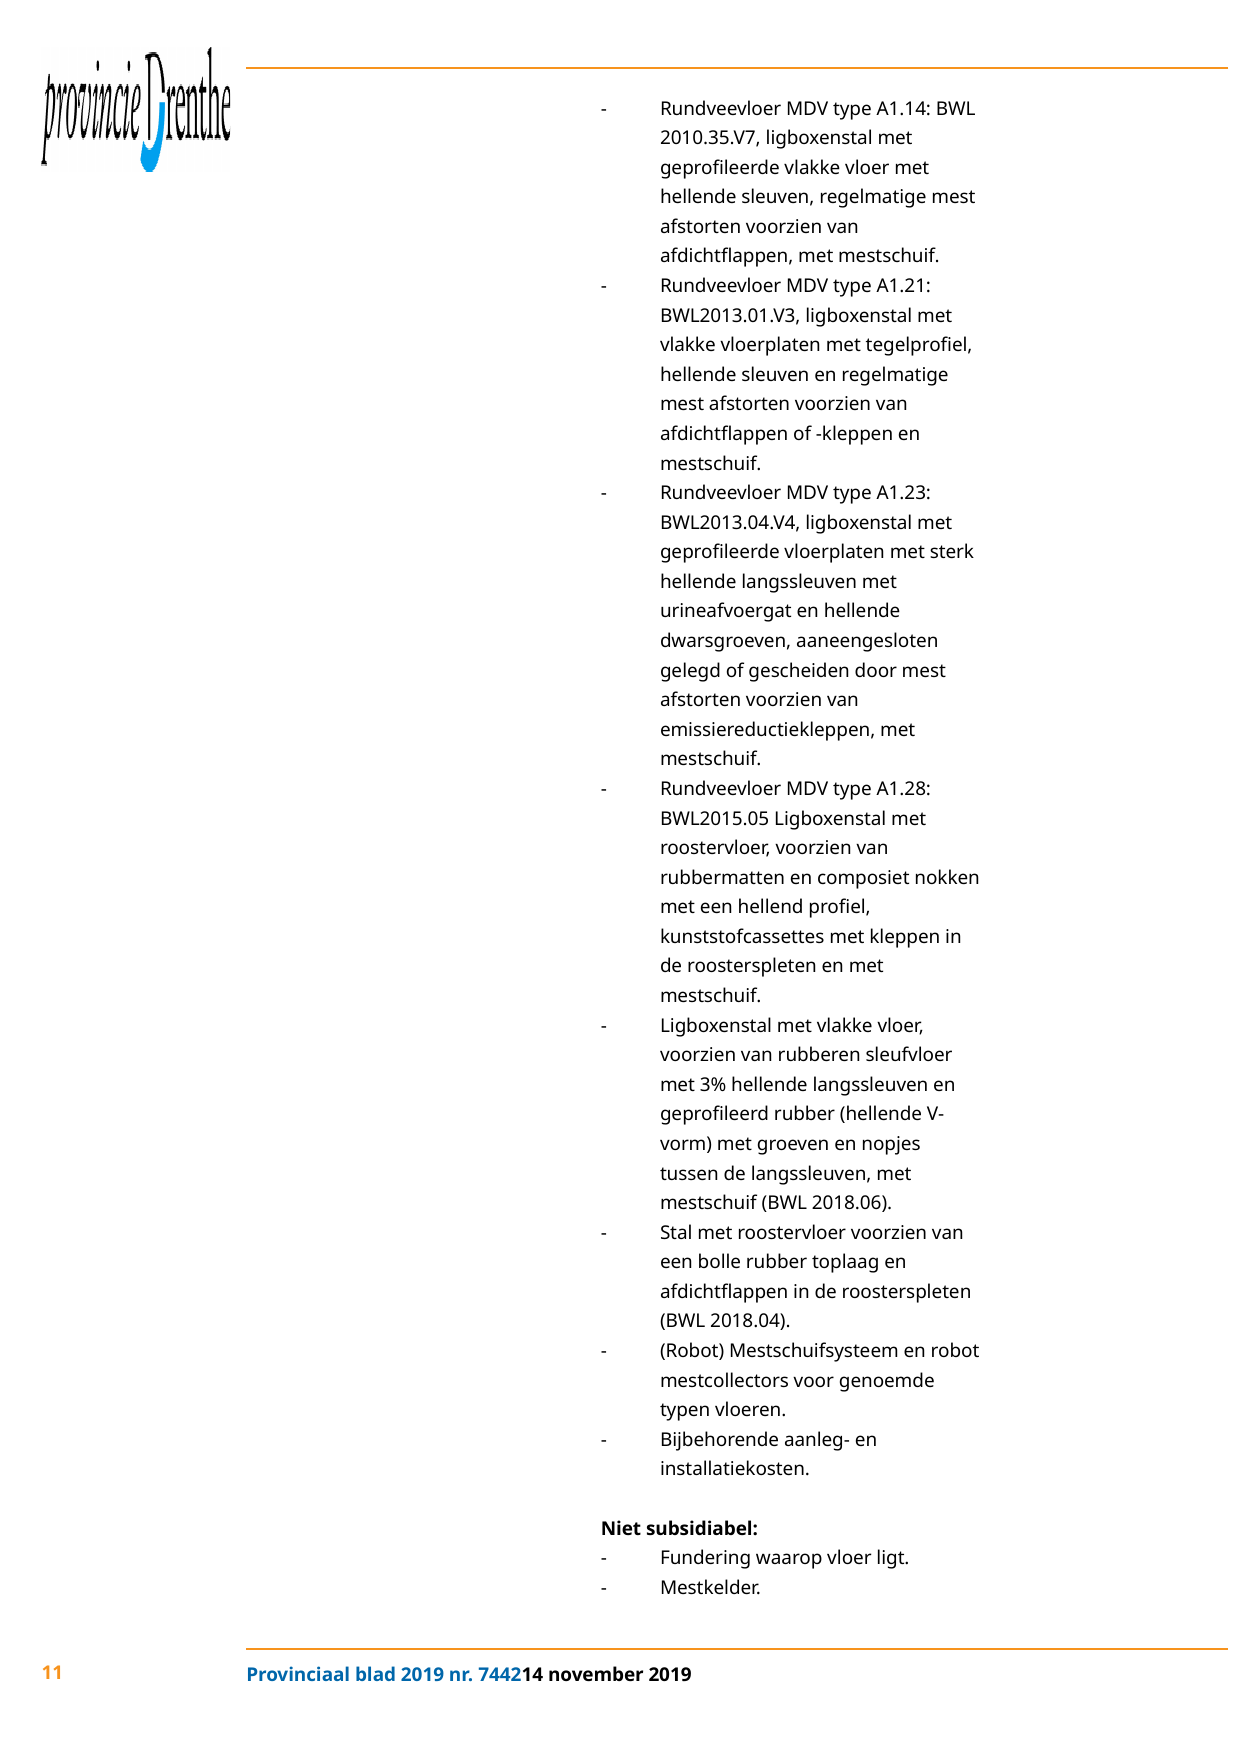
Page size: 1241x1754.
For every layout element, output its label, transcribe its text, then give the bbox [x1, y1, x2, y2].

table_cell [248, 95, 417, 1600]
table_cell [417, 95, 601, 1600]
table_cell Rundveevloer MDV type A1.14: BWL 2010.35.V7, ligboxenstal met geprofileerde vlakke vloer met hellende sleuven, regelmatige mest afstorten voorzien van afdichtflappen, met mestschuif. Rundveevloer MDV type A1.21: BWL2013.01.V3, ligboxenstal met vlakke vloerplaten met tegelprofiel, hellende sleuven en regelmatige mest afstorten voorzien van afdichtflappen of -kleppen en mestschuif. Rundveevloer MDV type A1.23: BWL2013.04.V4, ligboxenstal met geprofileerde vloerplaten met sterk hellende langssleuven met urineafvoergat en hellende dwarsgroeven, aaneengesloten gelegd of gescheiden door mest afstorten voorzien van emissiereductiekleppen, met mestschuif. Rundveevloer MDV type A1.28: BWL2015.05 Ligboxenstal met roostervloer, voorzien van rubbermatten en composiet nokken met een hellend profiel, kunststofcassettes met kleppen in de roosterspleten en met mestschuif. Ligboxenstal met vlakke vloer, voorzien van rubberen sleufvloer met 3% hellende langssleuven en geprofileerd rubber (hellende V-vorm) met groeven en nopjes tussen de langssleuven, met mestschuif (BWL 2018.06). Stal met roostervloer voorzien van een bolle rubber toplaag en afdichtflappen in de roosterspleten (BWL 2018.04). (Robot) Mestschuifsysteem en robot mestcollectors voor genoemde typen vloeren. Bijbehorende aanleg- en installatiekosten. Niet subsidiabel: Fundering waarop vloer ligt. Mestkelder. [601, 95, 983, 1600]
picture [41, 47, 231, 172]
table_cell [983, 95, 1152, 1600]
